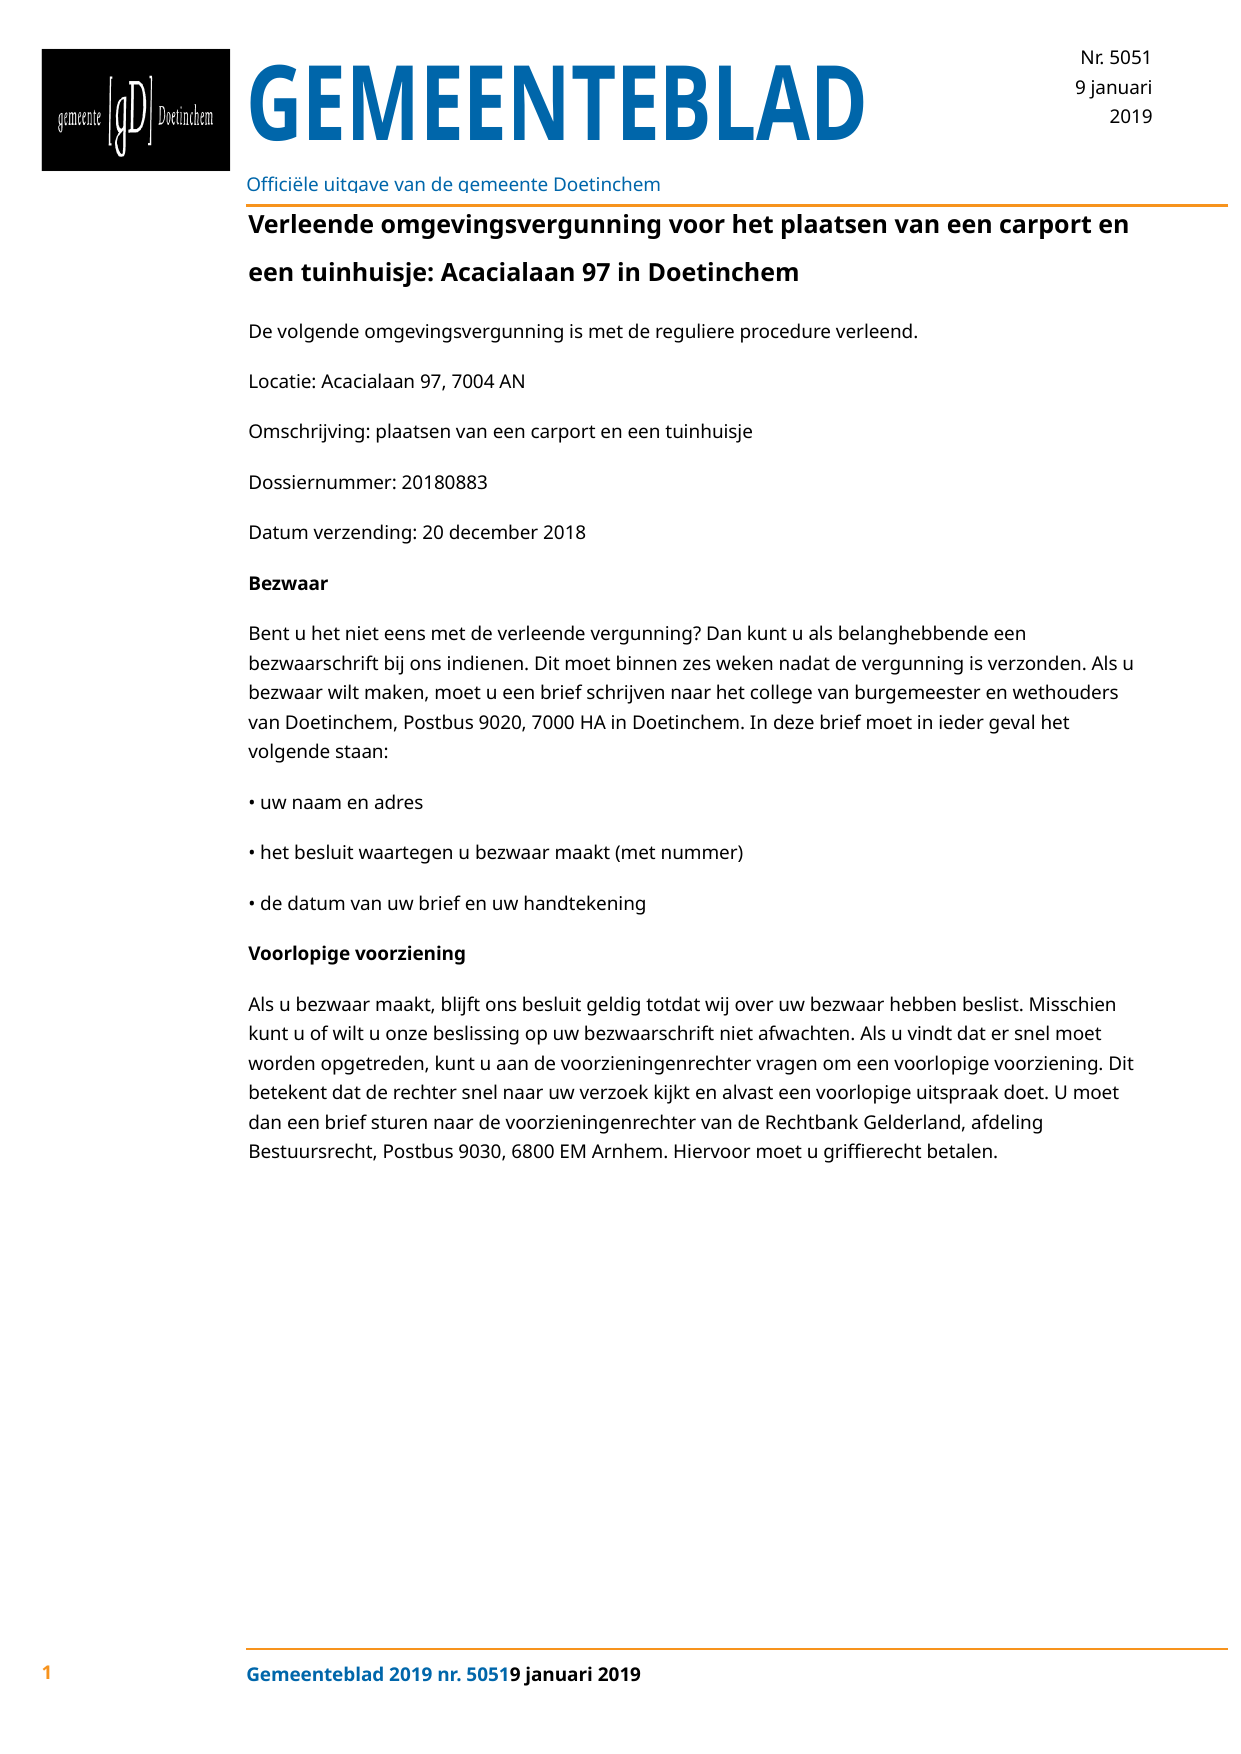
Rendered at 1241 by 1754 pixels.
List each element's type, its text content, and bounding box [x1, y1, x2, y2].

text Als u bezwaar maakt, blijft ons besluit geldig totdat wij over uw bezwaar hebben beslist. Misschien kunt u of wilt u onze beslissing op uw bezwaarschrift niet afwachten. Als u vindt dat er snel moet worden opgetreden, kunt u aan de voorzieningenrechter vragen om een voorlopige voorziening. Dit betekent dat de rechter snel naar uw verzoek kijkt en alvast een voorlopige uitspraak doet. U moet dan een brief sturen naar de voorzieningenrechter van de Rechtbank Gelderland, afdeling Bestuursrecht, Postbus 9030, 6800 EM Arnhem. Hiervoor moet u griffierecht betalen. [248, 991, 1152, 1164]
text • de datum van uw brief en uw handtekening [248, 890, 1152, 916]
text • het besluit waartegen u bezwaar maakt (met nummer) [248, 839, 1152, 865]
text Locatie: Acacialaan 97, 7004 AN [248, 368, 1152, 394]
text Omschrijving: plaatsen van een carport en een tuinhuisje [248, 419, 1152, 444]
text • uw naam en adres [248, 789, 1152, 815]
text Verleende omgevingsvergunning voor het plaatsen van een carport en een tuinhuisje: Acacialaan 97 in Doetinchem [248, 207, 1152, 288]
text De volgende omgevingsvergunning is met de reguliere procedure verleend. [248, 318, 1152, 344]
text Bent u het niet eens met de verleende vergunning? Dan kunt u als belanghebbende een bezwaarschrift bij ons indienen. Dit moet binnen zes weken nadat de vergunning is verzonden. Als u bezwaar wilt maken, moet u een brief schrijven naar het college van burgemeester en wethouders van Doetinchem, Postbus 9020, 7000 HA in Doetinchem. In deze brief moet in ieder geval het volgende staan: [248, 620, 1152, 764]
text Datum verzending: 20 december 2018 [248, 519, 1152, 545]
picture [41, 47, 231, 172]
text Bezwaar [248, 570, 1152, 596]
text Voorlopige voorziening [248, 940, 1152, 966]
text Dossiernummer: 20180883 [248, 469, 1152, 495]
